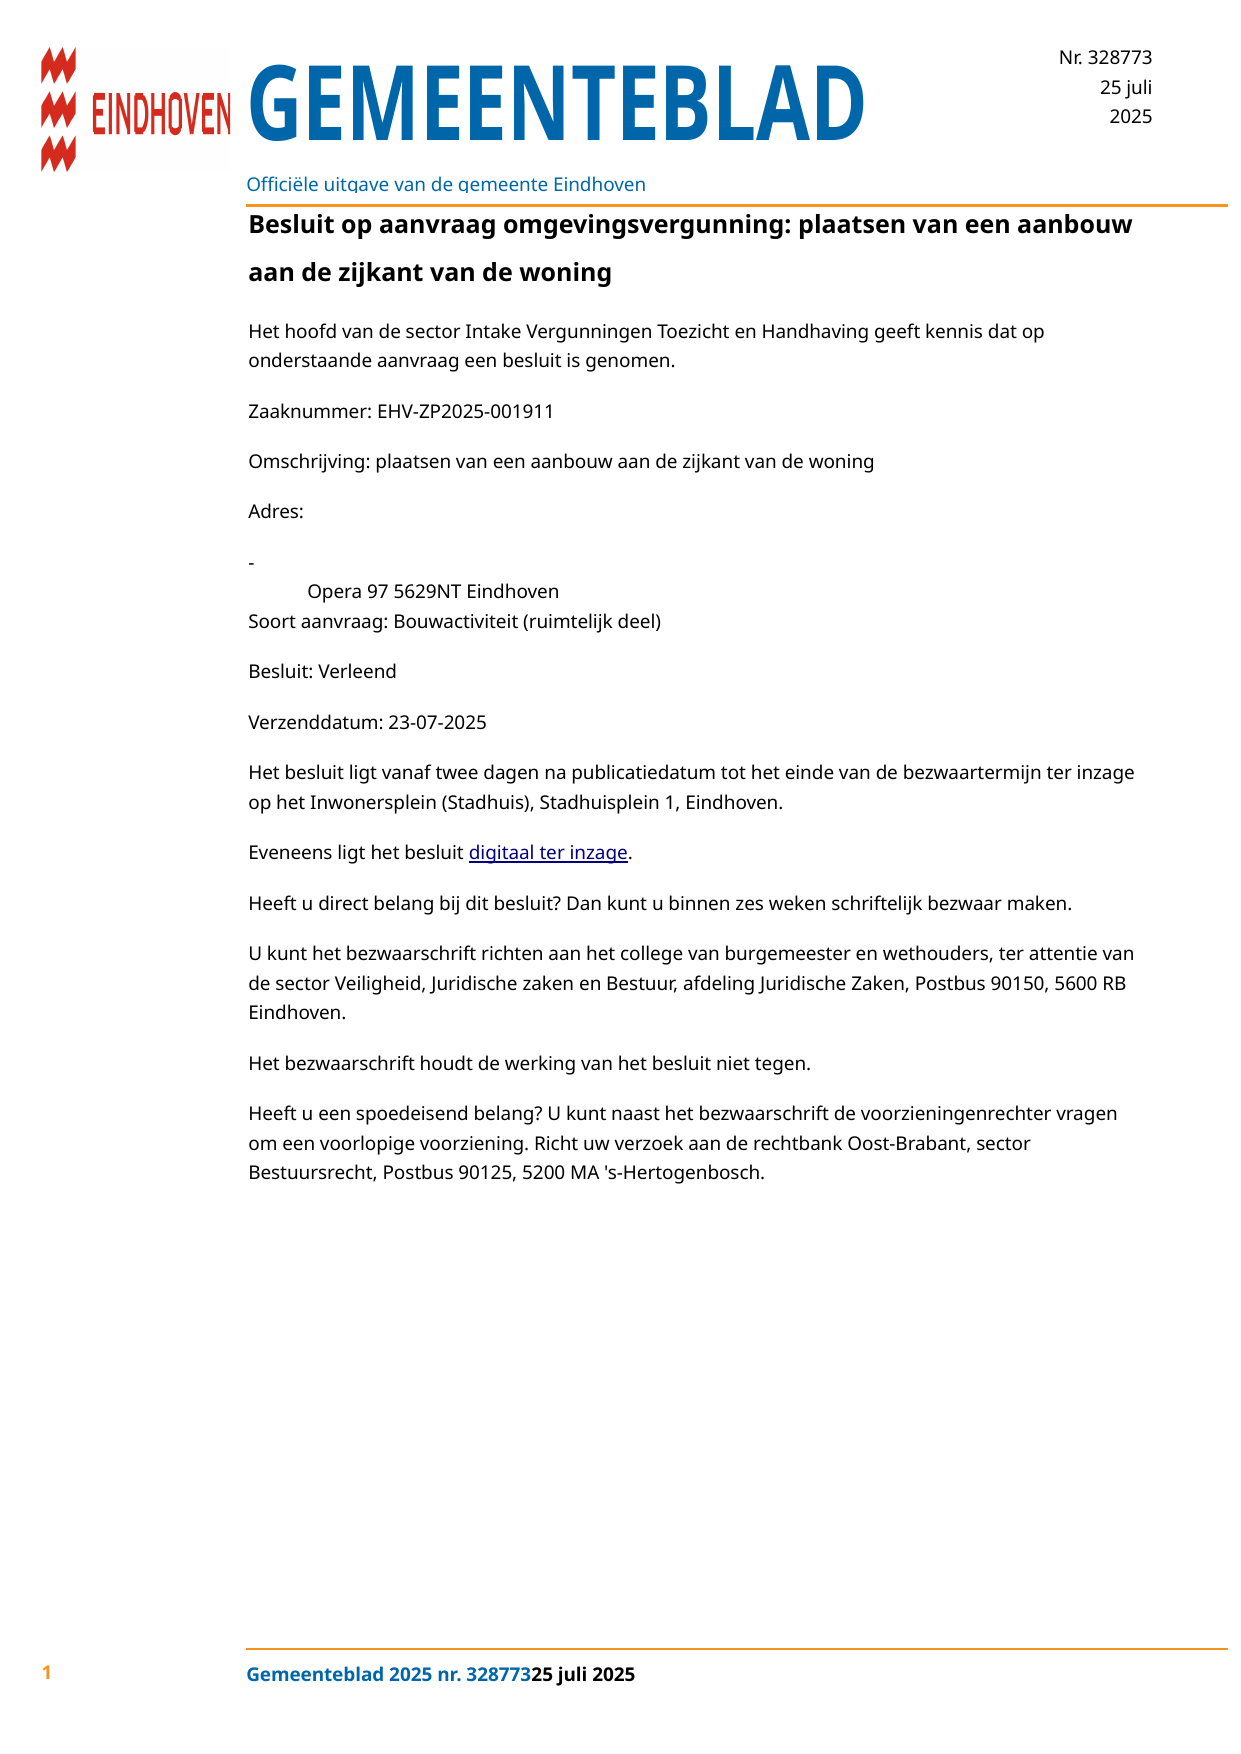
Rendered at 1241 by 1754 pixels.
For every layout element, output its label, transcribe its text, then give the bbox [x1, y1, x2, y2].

text Heeft u direct belang bij dit besluit? Dan kunt u binnen zes weken schriftelijk bezwaar maken. [248, 890, 1152, 916]
text Zaaknummer: EHV-ZP2025-001911 [248, 398, 1152, 424]
text Adres: [248, 499, 1152, 524]
text Het besluit ligt vanaf twee dagen na publicatiedatum tot het einde van de bezwaartermijn ter inzage op het Inwonersplein (Stadhuis), Stadhuisplein 1, Eindhoven. [248, 759, 1152, 815]
text Besluit op aanvraag omgevingsvergunning: plaatsen van een aanbouw aan de zijkant van de woning [248, 207, 1152, 288]
text Eveneens ligt het besluit digitaal ter inzage. [248, 839, 1152, 865]
list Opera 97 5629NT Eindhoven [248, 579, 1152, 604]
text U kunt het bezwaarschrift richten aan het college van burgemeester en wethouders, ter attentie van de sector Veiligheid, Juridische zaken en Bestuur, afdeling Juridische Zaken, Postbus 90150, 5600 RB Eindhoven. [248, 940, 1152, 1025]
picture [41, 47, 231, 172]
text Omschrijving: plaatsen van een aanbouw aan de zijkant van de woning [248, 448, 1152, 474]
text Besluit: Verleend [248, 659, 1152, 684]
text Heeft u een spoedeisend belang? U kunt naast het bezwaarschrift de voorzieningenrechter vragen om een voorlopige voorziening. Richt uw verzoek aan de rechtbank Oost-Brabant, sector Bestuursrecht, Postbus 90125, 5200 MA 's-Hertogenbosch. [248, 1100, 1152, 1185]
text Soort aanvraag: Bouwactiviteit (ruimtelijk deel) [248, 608, 1152, 634]
text Verzenddatum: 23-07-2025 [248, 709, 1152, 735]
text Het hoofd van de sector Intake Vergunningen Toezicht en Handhaving geeft kennis dat op onderstaande aanvraag een besluit is genomen. [248, 318, 1152, 373]
text Het bezwaarschrift houdt de werking van het besluit niet tegen. [248, 1050, 1152, 1076]
